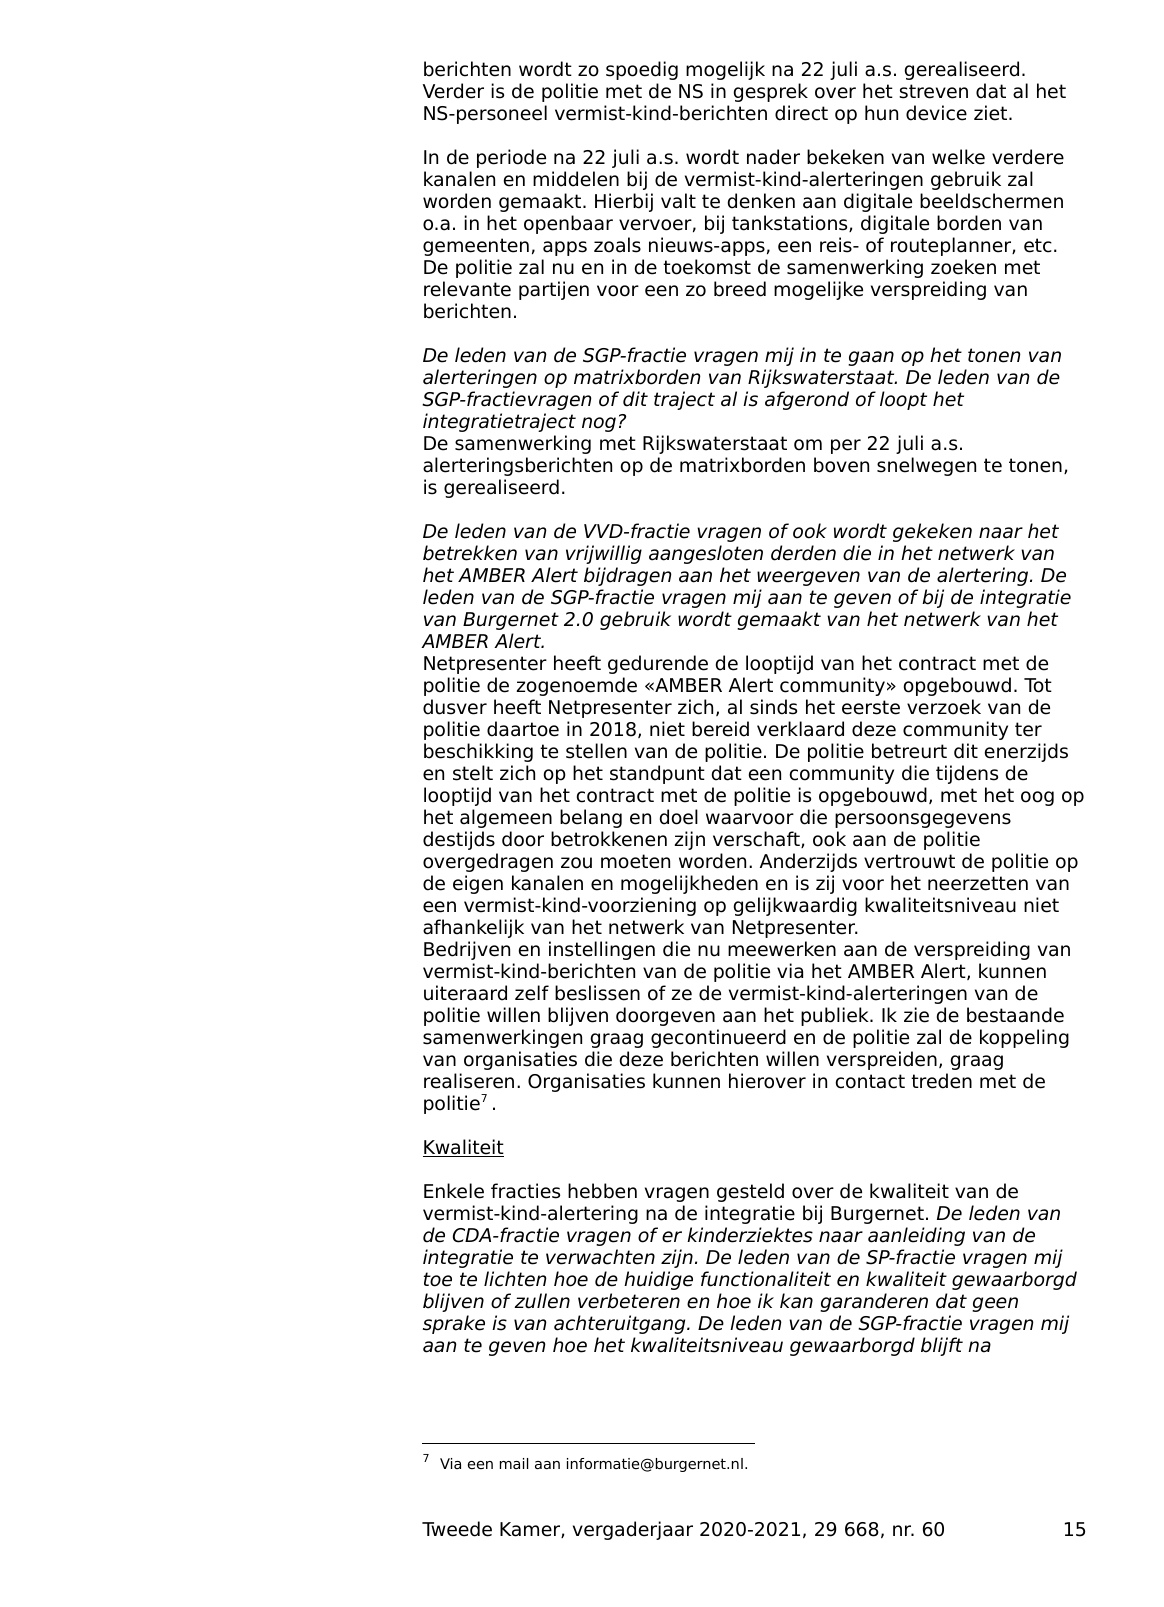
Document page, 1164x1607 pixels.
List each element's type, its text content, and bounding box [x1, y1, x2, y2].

text Bedrijven en instellingen die nu meewerken aan de verspreiding van vermist-kind-berichten van de politie via het AMBER Alert, kunnen uiteraard zelf beslissen of ze de vermist-kind-alerteringen van de politie willen blijven doorgeven aan het publiek. Ik zie de bestaande samenwerkingen graag gecontinueerd en de politie zal de koppeling van organisaties die deze berichten willen verspreiden, graag realiseren. Organisaties kunnen hierover in contact treden met de politie. [422, 939, 1087, 1115]
text berichten wordt zo spoedig mogelijk na 22 juli a.s. gerealiseerd. Verder is de politie met de NS in gesprek over het streven dat al het NS-personeel vermist-kind-berichten direct op hun device ziet. [422, 59, 1087, 125]
text De leden van de VVD-fractie vragen of ook wordt gekeken naar het betrekken van vrijwillig aangesloten derden die in het netwerk van het AMBER Alert bijdragen aan het weergeven van de alertering. De leden van de SGP-fractie vragen mij aan te geven of bij de integratie van Burgernet 2.0 gebruik wordt gemaakt van het netwerk van het AMBER Alert. [422, 521, 1087, 653]
text Enkele fracties hebben vragen gesteld over de kwaliteit van de vermist-kind-alertering na de integratie bij Burgernet. De leden van de CDA-fractie vragen of er kinderziektes naar aanleiding van de integratie te verwachten zijn. De leden van de SP-fractie vragen mij toe te lichten hoe de huidige functionaliteit en kwaliteit gewaarborgd blijven of zullen verbeteren en hoe ik kan garanderen dat geen sprake is van achteruitgang. De leden van de SGP-fractie vragen mij aan te geven hoe het kwaliteitsniveau gewaarborgd blijft na [422, 1181, 1087, 1357]
text De leden van de SGP-fractie vragen mij in te gaan op het tonen van alerteringen op matrixborden van Rijkswaterstaat. De leden van de SGP-fractievragen of dit traject al is afgerond of loopt het integratietraject nog? [422, 345, 1087, 433]
text In de periode na 22 juli a.s. wordt nader bekeken van welke verdere kanalen en middelen bij de vermist-kind-alerteringen gebruik zal worden gemaakt. Hierbij valt te denken aan digitale beeldschermen o.a. in het openbaar vervoer, bij tankstations, digitale borden van gemeenten, apps zoals nieuws-apps, een reis- of routeplanner, etc. De politie zal nu en in de toekomst de samenwerking zoeken met relevante partijen voor een zo breed mogelijke verspreiding van berichten. [422, 147, 1087, 323]
text Netpresenter heeft gedurende de looptijd van het contract met de politie de zogenoemde «AMBER Alert community» opgebouwd. Tot dusver heeft Netpresenter zich, al sinds het eerste verzoek van de politie daartoe in 2018, niet bereid verklaard deze community ter beschikking te stellen van de politie. De politie betreurt dit enerzijds en stelt zich op het standpunt dat een community die tijdens de looptijd van het contract met de politie is opgebouwd, met het oog op het algemeen belang en doel waarvoor die persoonsgegevens destijds door betrokkenen zijn verschaft, ook aan de politie overgedragen zou moeten worden. Anderzijds vertrouwt de politie op de eigen kanalen en mogelijkheden en is zij voor het neerzetten van een vermist-kind-voorziening op gelijkwaardig kwaliteitsniveau niet afhankelijk van het netwerk van Netpresenter. [422, 653, 1087, 939]
text De samenwerking met Rijkswaterstaat om per 22 juli a.s. alerteringsberichten op de matrixborden boven snelwegen te tonen, is gerealiseerd. [422, 433, 1087, 499]
text Via een mail aan informatie@burgernet.nl. [422, 1452, 1087, 1474]
subtitle Kwaliteit [422, 1137, 1087, 1159]
